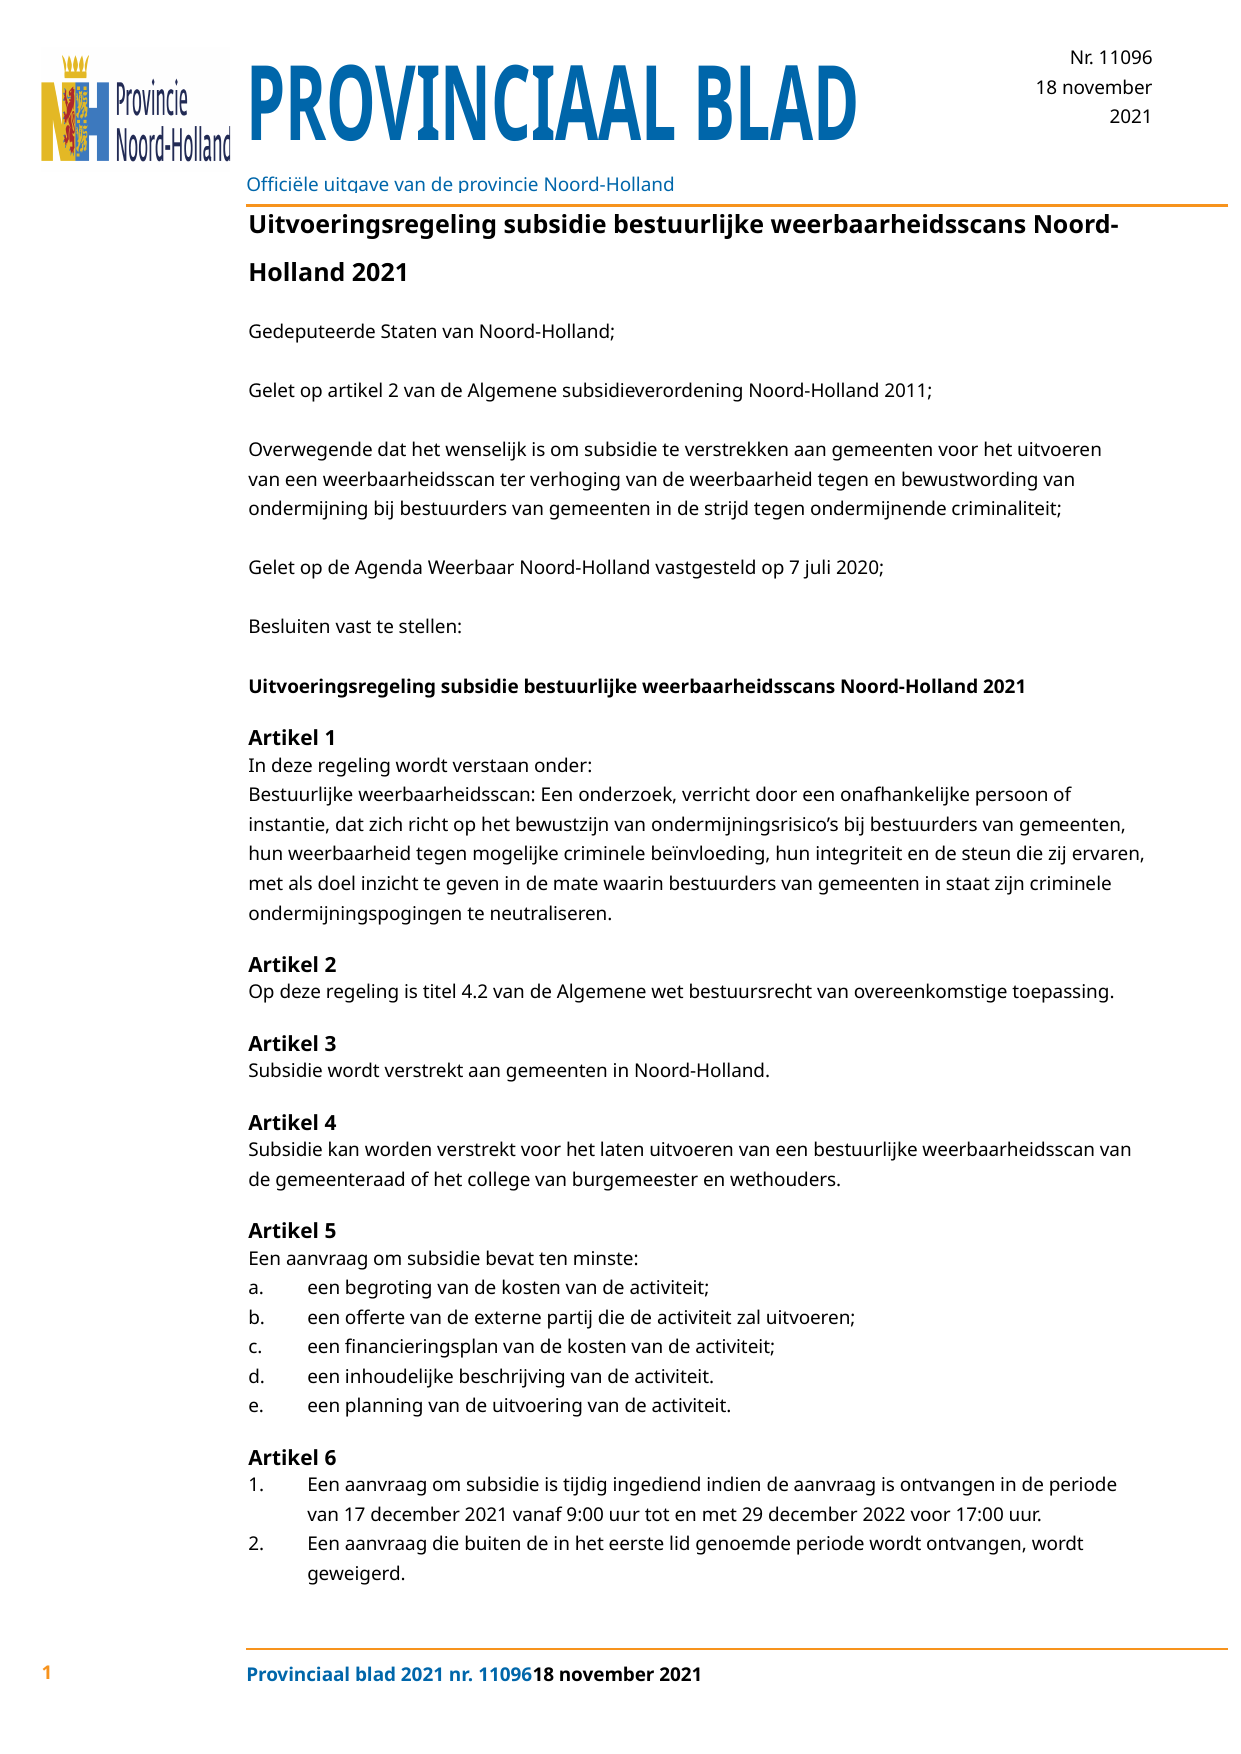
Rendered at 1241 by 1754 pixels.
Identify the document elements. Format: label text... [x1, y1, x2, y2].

list een begroting van de kosten van de activiteit; [248, 1274, 1152, 1300]
text Artikel 3 [248, 1029, 1152, 1057]
text Overwegende dat het wenselijk is om subsidie te verstrekken aan gemeenten voor het uitvoeren [248, 436, 1152, 462]
list Een aanvraag om subsidie is tijdig ingediend indien de aanvraag is ontvangen in de periode van 17 december 2021 vanaf 9:00 uur tot en met 29 december 2022 voor 17:00 uur. [248, 1471, 1152, 1527]
text Besluiten vast te stellen: [248, 614, 1152, 639]
text van een weerbaarheidsscan ter verhoging van de weerbaarheid tegen en bewustwording van [248, 466, 1152, 492]
text Bestuurlijke weerbaarheidsscan: Een onderzoek, verricht door een onafhankelijke persoon of instantie, dat zich richt op het bewustzijn van ondermijningsrisico’s bij bestuurders van gemeenten, hun weerbaarheid tegen mogelijke criminele beïnvloeding, hun integriteit en de steun die zij ervaren, met als doel inzicht te geven in de mate waarin bestuurders van gemeenten in staat zijn criminele ondermijningspogingen te neutraliseren. [248, 781, 1152, 925]
text Uitvoeringsregeling subsidie bestuurlijke weerbaarheidsscans Noord-Holland 2021 [248, 673, 1152, 699]
text Een aanvraag om subsidie bevat ten minste: [248, 1245, 1152, 1270]
text Artikel 2 [248, 950, 1152, 978]
list Een aanvraag die buiten de in het eerste lid genoemde periode wordt ontvangen, wordt geweigerd. [248, 1531, 1152, 1586]
text Gelet op artikel 2 van de Algemene subsidieverordening Noord-Holland 2011; [248, 377, 1152, 403]
list een offerte van de externe partij die de activiteit zal uitvoeren; [248, 1304, 1152, 1329]
text Op deze regeling is titel 4.2 van de Algemene wet bestuursrecht van overeenkomstige toepassing. [248, 978, 1152, 1004]
text Subsidie kan worden verstrekt voor het laten uitvoeren van een bestuurlijke weerbaarheidsscan van de gemeenteraad of het college van burgemeester en wethouders. [248, 1136, 1152, 1192]
text Subsidie wordt verstrekt aan gemeenten in Noord-Holland. [248, 1057, 1152, 1083]
picture [41, 47, 231, 172]
list een inhoudelijke beschrijving van de activiteit. [248, 1363, 1152, 1389]
list een financieringsplan van de kosten van de activiteit; [248, 1333, 1152, 1359]
text Gedeputeerde Staten van Noord-Holland; [248, 318, 1152, 344]
text Gelet op de Agenda Weerbaar Noord-Holland vastgesteld op 7 juli 2020; [248, 554, 1152, 580]
text Artikel 6 [248, 1443, 1152, 1471]
text Uitvoeringsregeling subsidie bestuurlijke weerbaarheidsscans Noord-Holland 2021 [248, 207, 1152, 288]
list een planning van de uitvoering van de activiteit. [248, 1393, 1152, 1418]
text ondermijning bij bestuurders van gemeenten in de strijd tegen ondermijnende criminaliteit; [248, 495, 1152, 521]
text Artikel 4 [248, 1108, 1152, 1136]
text Artikel 1 [248, 723, 1152, 752]
text In deze regeling wordt verstaan onder: [248, 752, 1152, 777]
text Artikel 5 [248, 1216, 1152, 1245]
